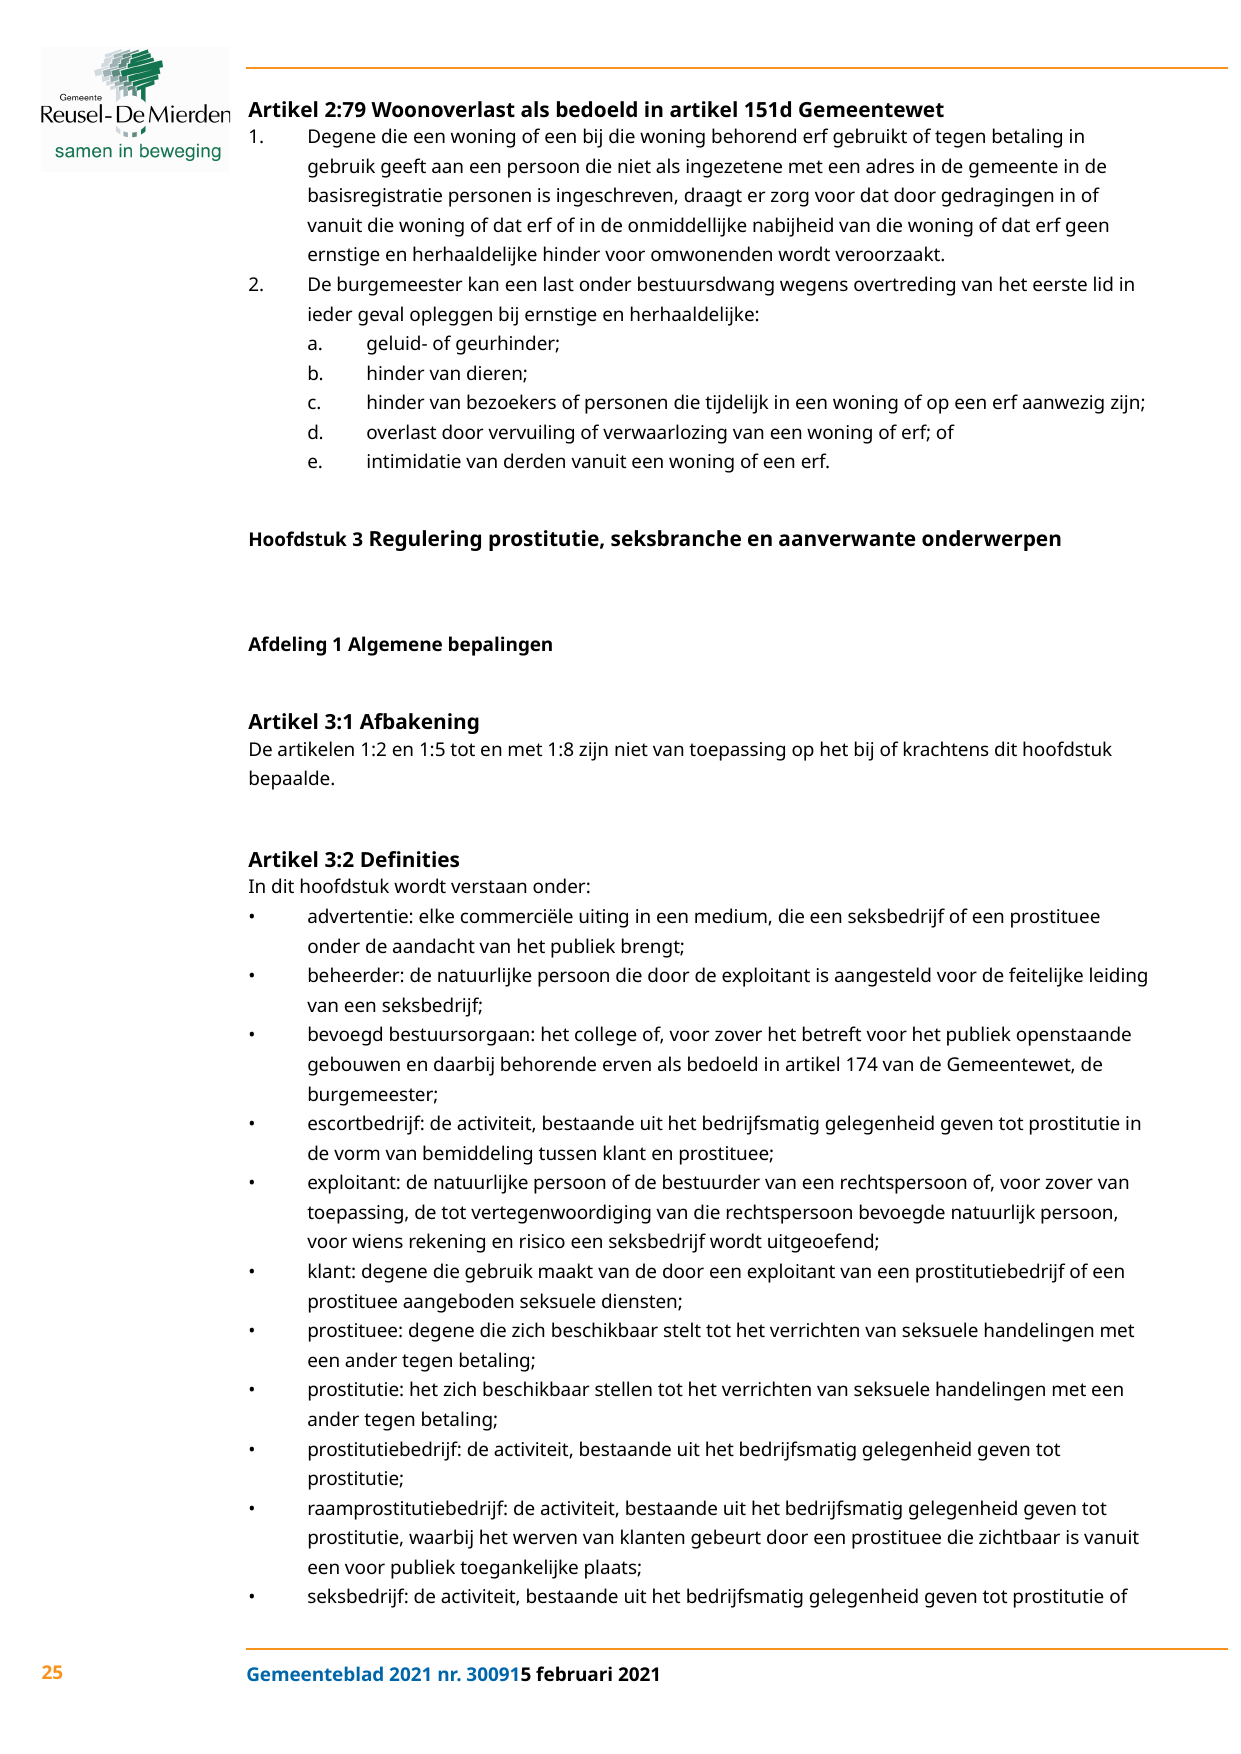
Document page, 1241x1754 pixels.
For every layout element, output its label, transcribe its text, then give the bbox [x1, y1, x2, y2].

list exploitant: de natuurlijke persoon of de bestuurder van een rechtspersoon of, voor zover van toepassing, de tot vertegenwoordiging van die rechtspersoon bevoegde natuurlijk persoon, voor wiens rekening en risico een seksbedrijf wordt uitgeoefend; [248, 1169, 1152, 1254]
list Degene die een woning of een bij die woning behorend erf gebruikt of tegen betaling in gebruik geeft aan een persoon die niet als ingezetene met een adres in de gemeente in de basisregistratie personen is ingeschreven, draagt er zorg voor dat door gedragingen in of vanuit die woning of dat erf of in de onmiddellijke nabijheid van die woning of dat erf geen ernstige en herhaaldelijke hinder voor omwonenden wordt veroorzaakt. [248, 123, 1152, 267]
text Artikel 2:79 Woonoverlast als bedoeld in artikel 151d Gemeentewet [248, 95, 1152, 123]
text De artikelen 1:2 en 1:5 tot en met 1:8 zijn niet van toepassing op het bij of krachtens dit hoofdstuk bepaalde. [248, 736, 1152, 791]
text Artikel 3:2 Definities [248, 845, 1152, 874]
list geluid- of geurhinder; [307, 330, 1152, 356]
list hinder van dieren; [307, 360, 1152, 386]
list seksbedrijf: de activiteit, bestaande uit het bedrijfsmatig gelegenheid geven tot prostitutie of [248, 1584, 1152, 1609]
list beheerder: de natuurlijke persoon die door de exploitant is aangesteld voor de feitelijke leiding van een seksbedrijf; [248, 962, 1152, 1018]
text Artikel 3:1 Afbakening [248, 707, 1152, 736]
list raamprostitutiebedrijf: de activiteit, bestaande uit het bedrijfsmatig gelegenheid geven tot prostitutie, waarbij het werven van klanten gebeurt door een prostituee die zichtbaar is vanuit een voor publiek toegankelijke plaats; [248, 1495, 1152, 1580]
picture [41, 47, 231, 172]
list klant: degene die gebruik maakt van de door een exploitant van een prostitutiebedrijf of een prostituee aangeboden seksuele diensten; [248, 1258, 1152, 1314]
list prostitutiebedrijf: de activiteit, bestaande uit het bedrijfsmatig gelegenheid geven tot prostitutie; [248, 1436, 1152, 1491]
list prostitutie: het zich beschikbaar stellen tot het verrichten van seksuele handelingen met een ander tegen betaling; [248, 1377, 1152, 1432]
list intimidatie van derden vanuit een woning of een erf. [307, 449, 1152, 474]
list escortbedrijf: de activiteit, bestaande uit het bedrijfsmatig gelegenheid geven tot prostitutie in de vorm van bemiddeling tussen klant en prostituee; [248, 1110, 1152, 1166]
list bevoegd bestuursorgaan: het college of, voor zover het betreft voor het publiek openstaande gebouwen en daarbij behorende erven als bedoeld in artikel 174 van de Gemeentewet, de burgemeester; [248, 1022, 1152, 1107]
list advertentie: elke commerciële uiting in een medium, die een seksbedrijf of een prostituee onder de aandacht van het publiek brengt; [248, 903, 1152, 959]
list De burgemeester kan een last onder bestuursdwang wegens overtreding van het eerste lid in ieder geval opleggen bij ernstige en herhaaldelijke: [248, 271, 1152, 326]
list hinder van bezoekers of personen die tijdelijk in een woning of op een erf aanwezig zijn; [307, 389, 1152, 415]
list overlast door vervuiling of verwaarlozing van een woning of erf; of [307, 419, 1152, 445]
text Afdeling 1 Algemene bepalingen [248, 631, 1152, 657]
list prostituee: degene die zich beschikbaar stelt tot het verrichten van seksuele handelingen met een ander tegen betaling; [248, 1317, 1152, 1373]
text In dit hoofdstuk wordt verstaan onder: [248, 874, 1152, 899]
text Hoofdstuk 3 Regulering prostitutie, seksbranche en aanverwante onderwerpen [248, 524, 1152, 552]
